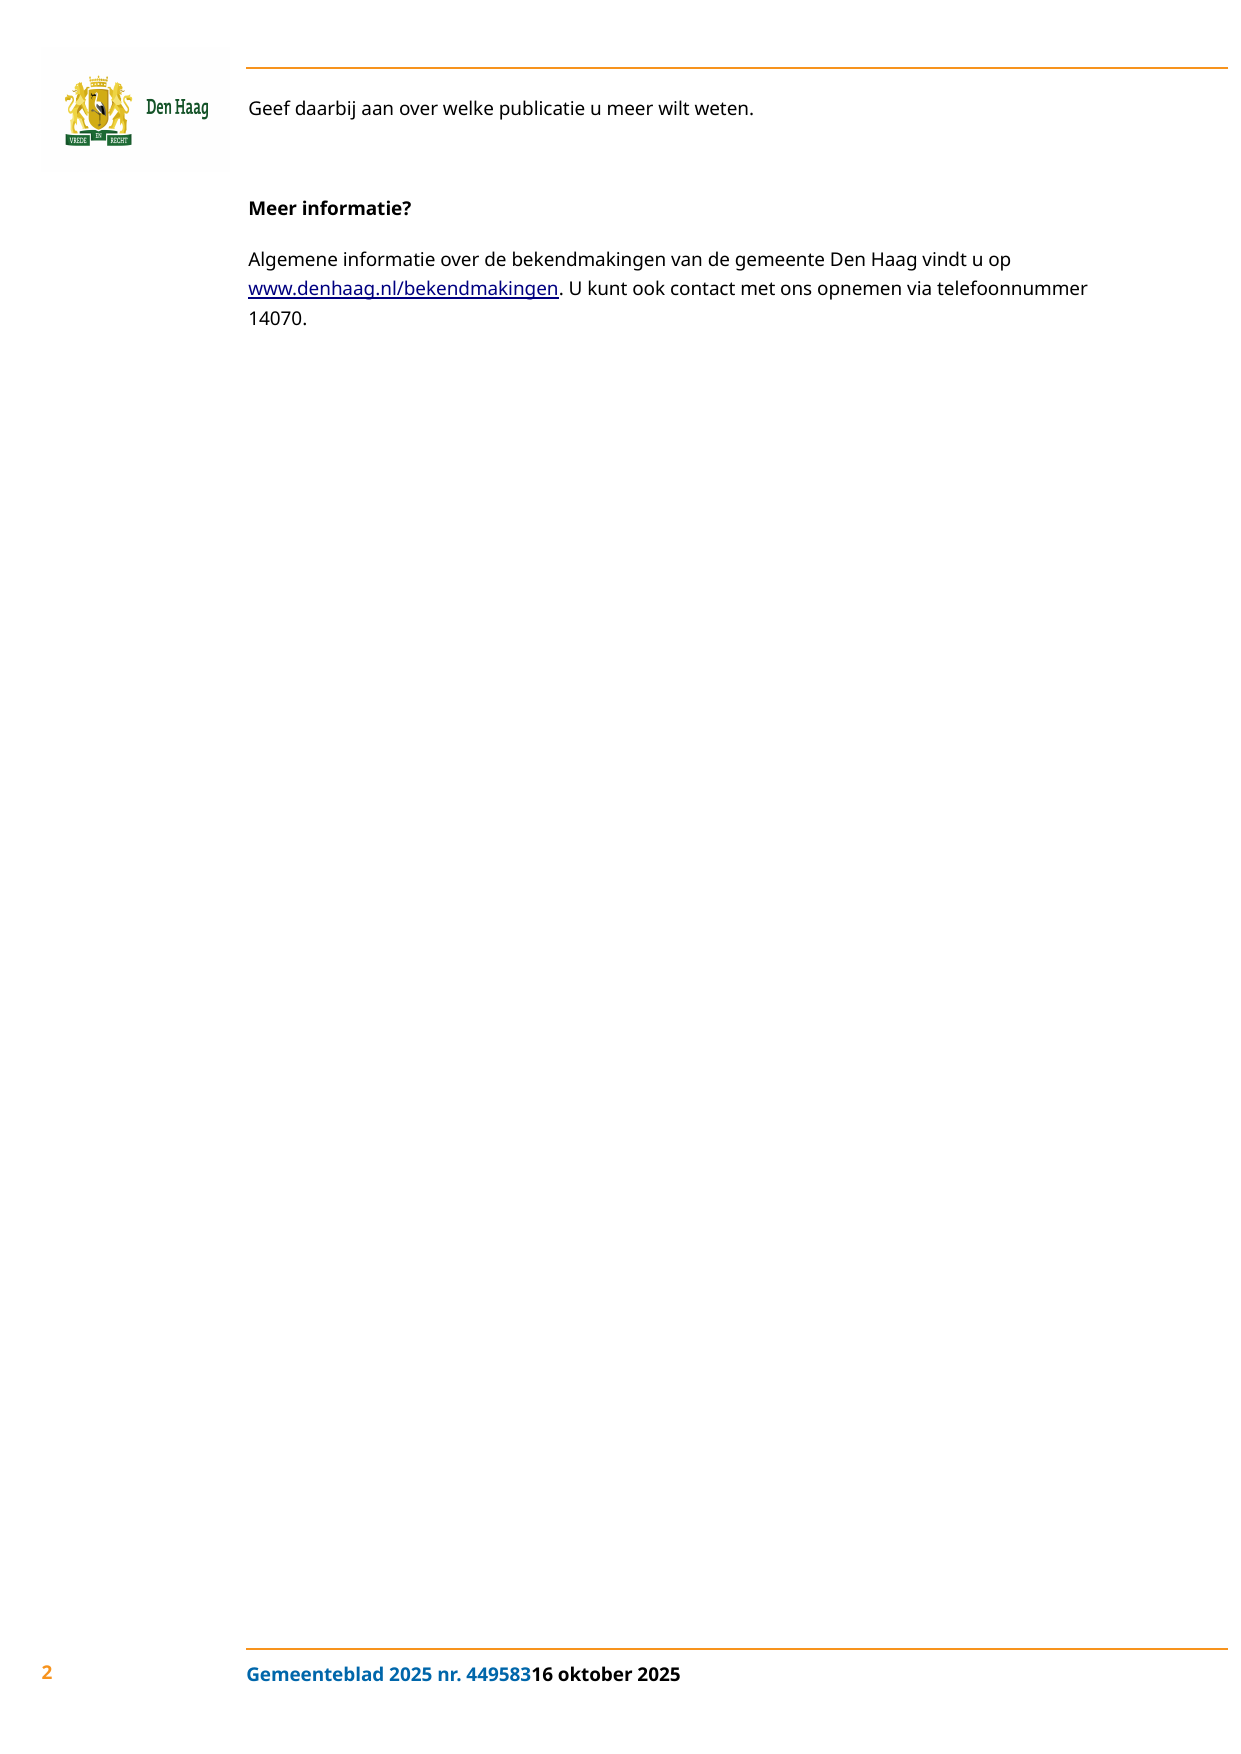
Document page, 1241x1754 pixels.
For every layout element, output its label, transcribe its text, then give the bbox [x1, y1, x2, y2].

picture [41, 47, 231, 172]
text Geef daarbij aan over welke publicatie u meer wilt weten. [248, 95, 1152, 121]
text Meer informatie? [248, 196, 1152, 221]
text Algemene informatie over de bekendmakingen van de gemeente Den Haag vindt u op www.denhaag.nl/bekendmakingen. U kunt ook contact met ons opnemen via telefoonnummer 14070. [248, 246, 1152, 331]
